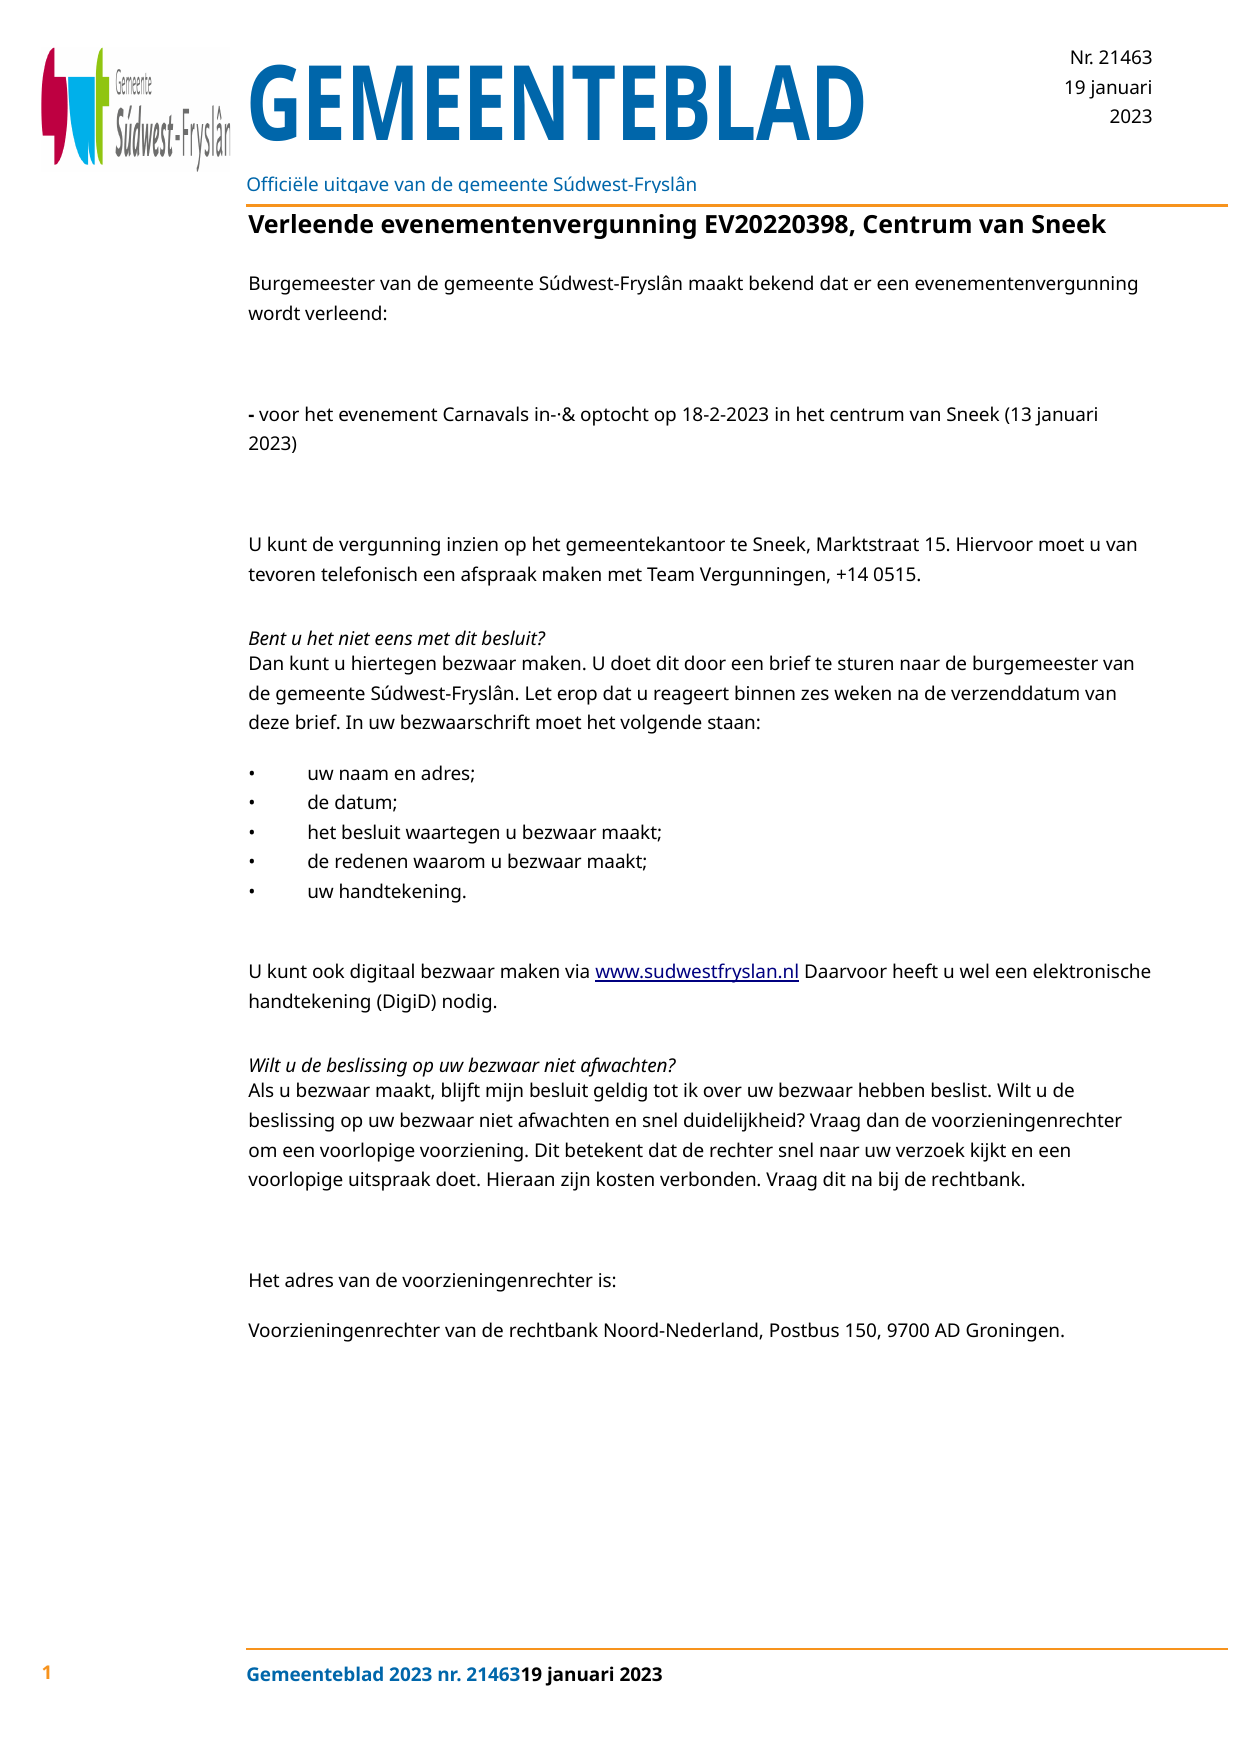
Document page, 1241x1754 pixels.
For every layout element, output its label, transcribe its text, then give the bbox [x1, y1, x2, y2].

text Bent u het niet eens met dit besluit? [248, 625, 1152, 650]
text Het adres van de voorzieningenrechter is: [248, 1267, 1152, 1293]
text U kunt ook digitaal bezwaar maken via www.sudwestfryslan.nl Daarvoor heeft u wel een elektronische handtekening (DigiD) nodig. [248, 958, 1152, 1014]
text Verleende evenementenvergunning EV20220398, Centrum van Sneek [248, 207, 1152, 241]
text Voorzieningenrechter van de rechtbank Noord-Nederland, Postbus 150, 9700 AD Groningen. [248, 1318, 1152, 1343]
text Als u bezwaar maakt, blijft mijn besluit geldig tot ik over uw bezwaar hebben beslist. Wilt u de beslissing op uw bezwaar niet afwachten en snel duidelijkheid? Vraag dan de voorzieningenrechter om een voorlopige voorziening. Dit betekent dat de rechter snel naar uw verzoek kijkt en een voorlopige uitspraak doet. Hieraan zijn kosten verbonden. Vraag dit na bij de rechtbank. [248, 1078, 1152, 1192]
list uw naam en adres; [248, 760, 1152, 786]
list uw handtekening. [248, 878, 1152, 904]
list het besluit waartegen u bezwaar maakt; [248, 819, 1152, 845]
text Burgemeester van de gemeente Súdwest-Fryslân maakt bekend dat er een evenementenvergunning wordt verleend: [248, 270, 1152, 326]
picture [41, 47, 231, 172]
list de datum; [248, 789, 1152, 815]
text Dan kunt u hiertegen bezwaar maken. U doet dit door een brief te sturen naar de burgemeester van de gemeente Súdwest-Fryslân. Let erop dat u reageert binnen zes weken na de verzenddatum van deze brief. In uw bezwaarschrift moet het volgende staan: [248, 650, 1152, 735]
text U kunt de vergunning inzien op het gemeentekantoor te Sneek, Marktstraat 15. Hiervoor moet u van tevoren telefonisch een afspraak maken met Team Vergunningen, +14 0515. [248, 531, 1152, 586]
text - voor het evenement Carnavals in-·& optocht op 18-2-2023 in het centrum van Sneek (13 januari 2023) [248, 401, 1152, 456]
list de redenen waarom u bezwaar maakt; [248, 849, 1152, 874]
text Wilt u de beslissing op uw bezwaar niet afwachten? [248, 1052, 1152, 1078]
